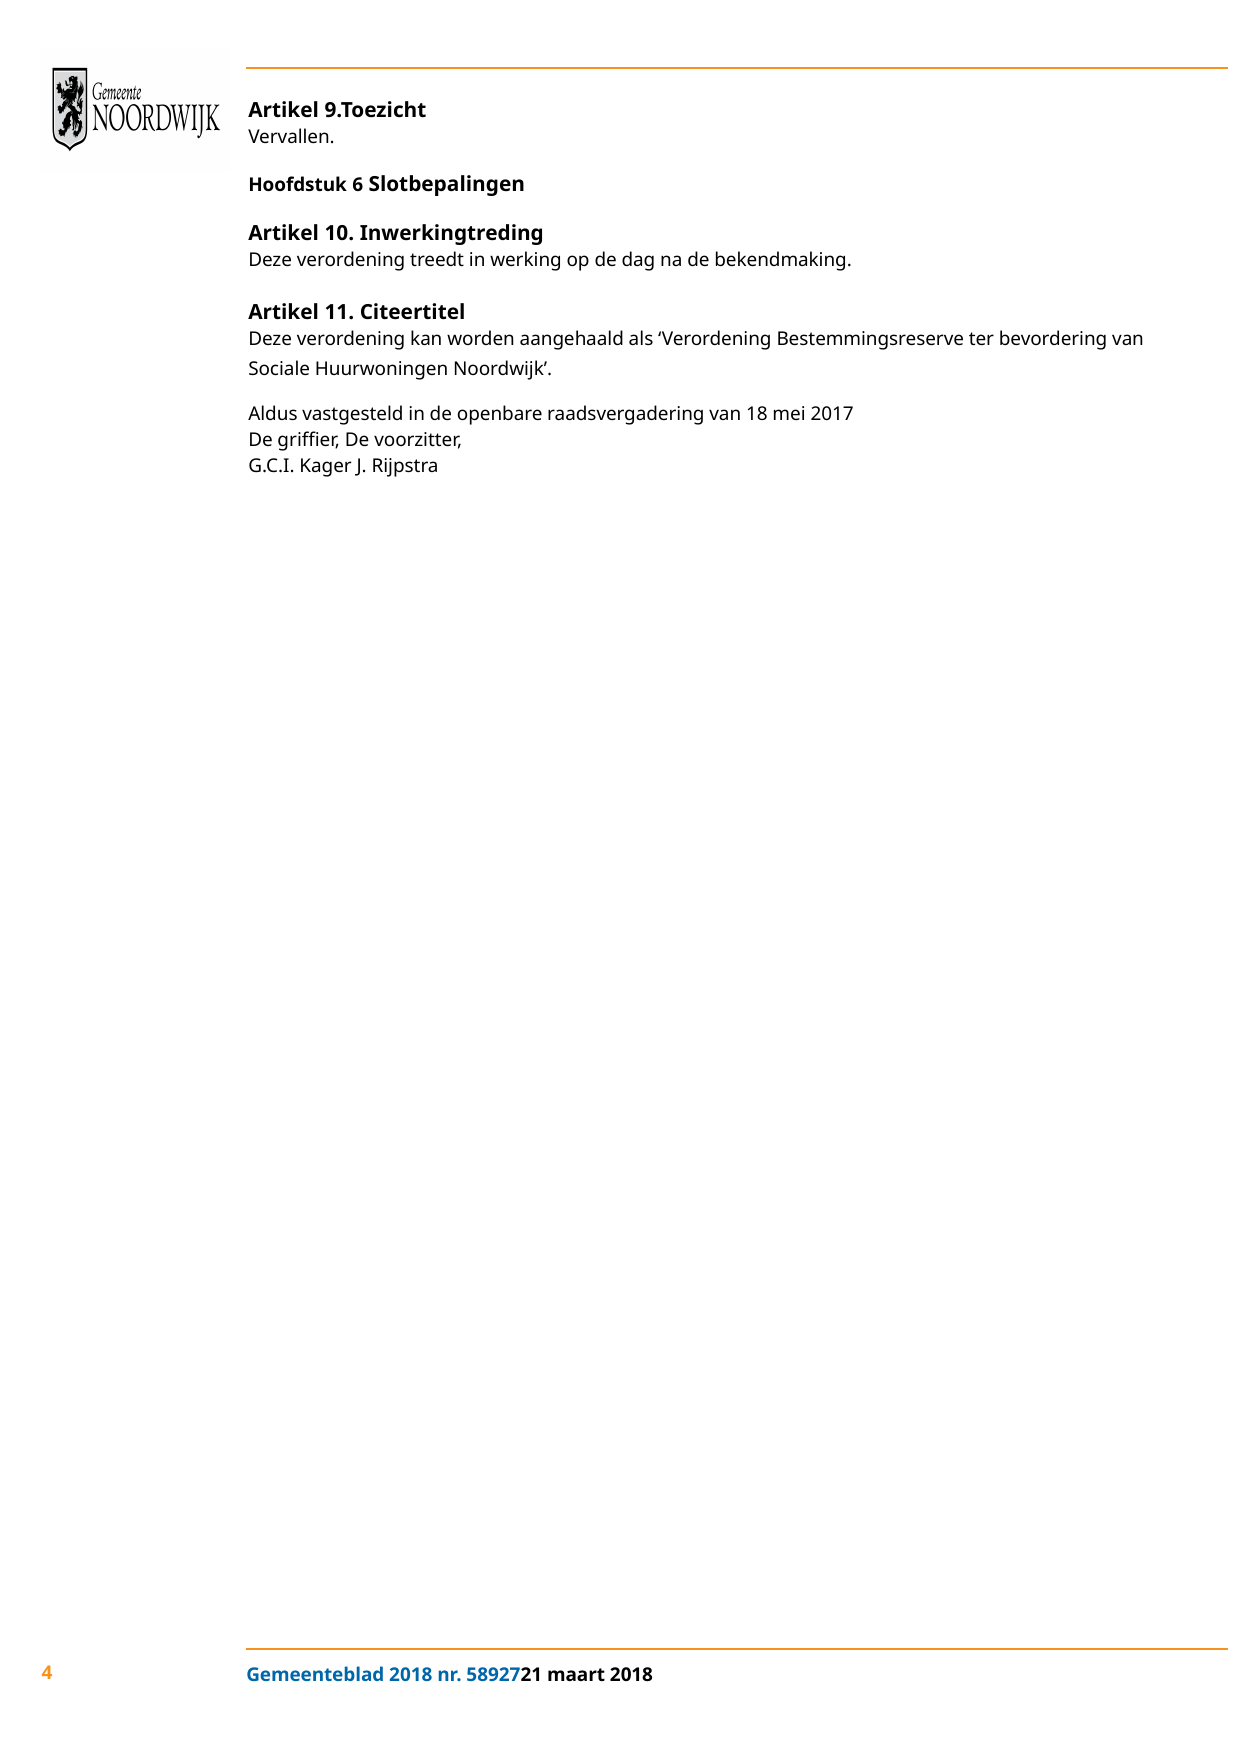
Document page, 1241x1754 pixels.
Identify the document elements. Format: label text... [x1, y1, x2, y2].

text Hoofdstuk 6 Slotbepalingen [248, 169, 1152, 197]
text G.C.I. Kager J. Rijpstra [248, 452, 1152, 478]
text Artikel 9.Toezicht [248, 95, 1152, 123]
text Aldus vastgesteld in de openbare raadsvergadering van 18 mei 2017 [248, 401, 1152, 426]
text Artikel 11. Citeertitel [248, 297, 1152, 325]
picture [41, 47, 231, 172]
text De griffier, De voorzitter, [248, 426, 1152, 452]
text Artikel 10. Inwerkingtreding [248, 218, 1152, 247]
text Deze verordening kan worden aangehaald als ‘Verordening Bestemmingsreserve ter bevordering van Sociale Huurwoningen Noordwijk’. [248, 325, 1152, 381]
text Deze verordening treedt in werking op de dag na de bekendmaking. [248, 247, 1152, 272]
text Vervallen. [248, 123, 1152, 149]
